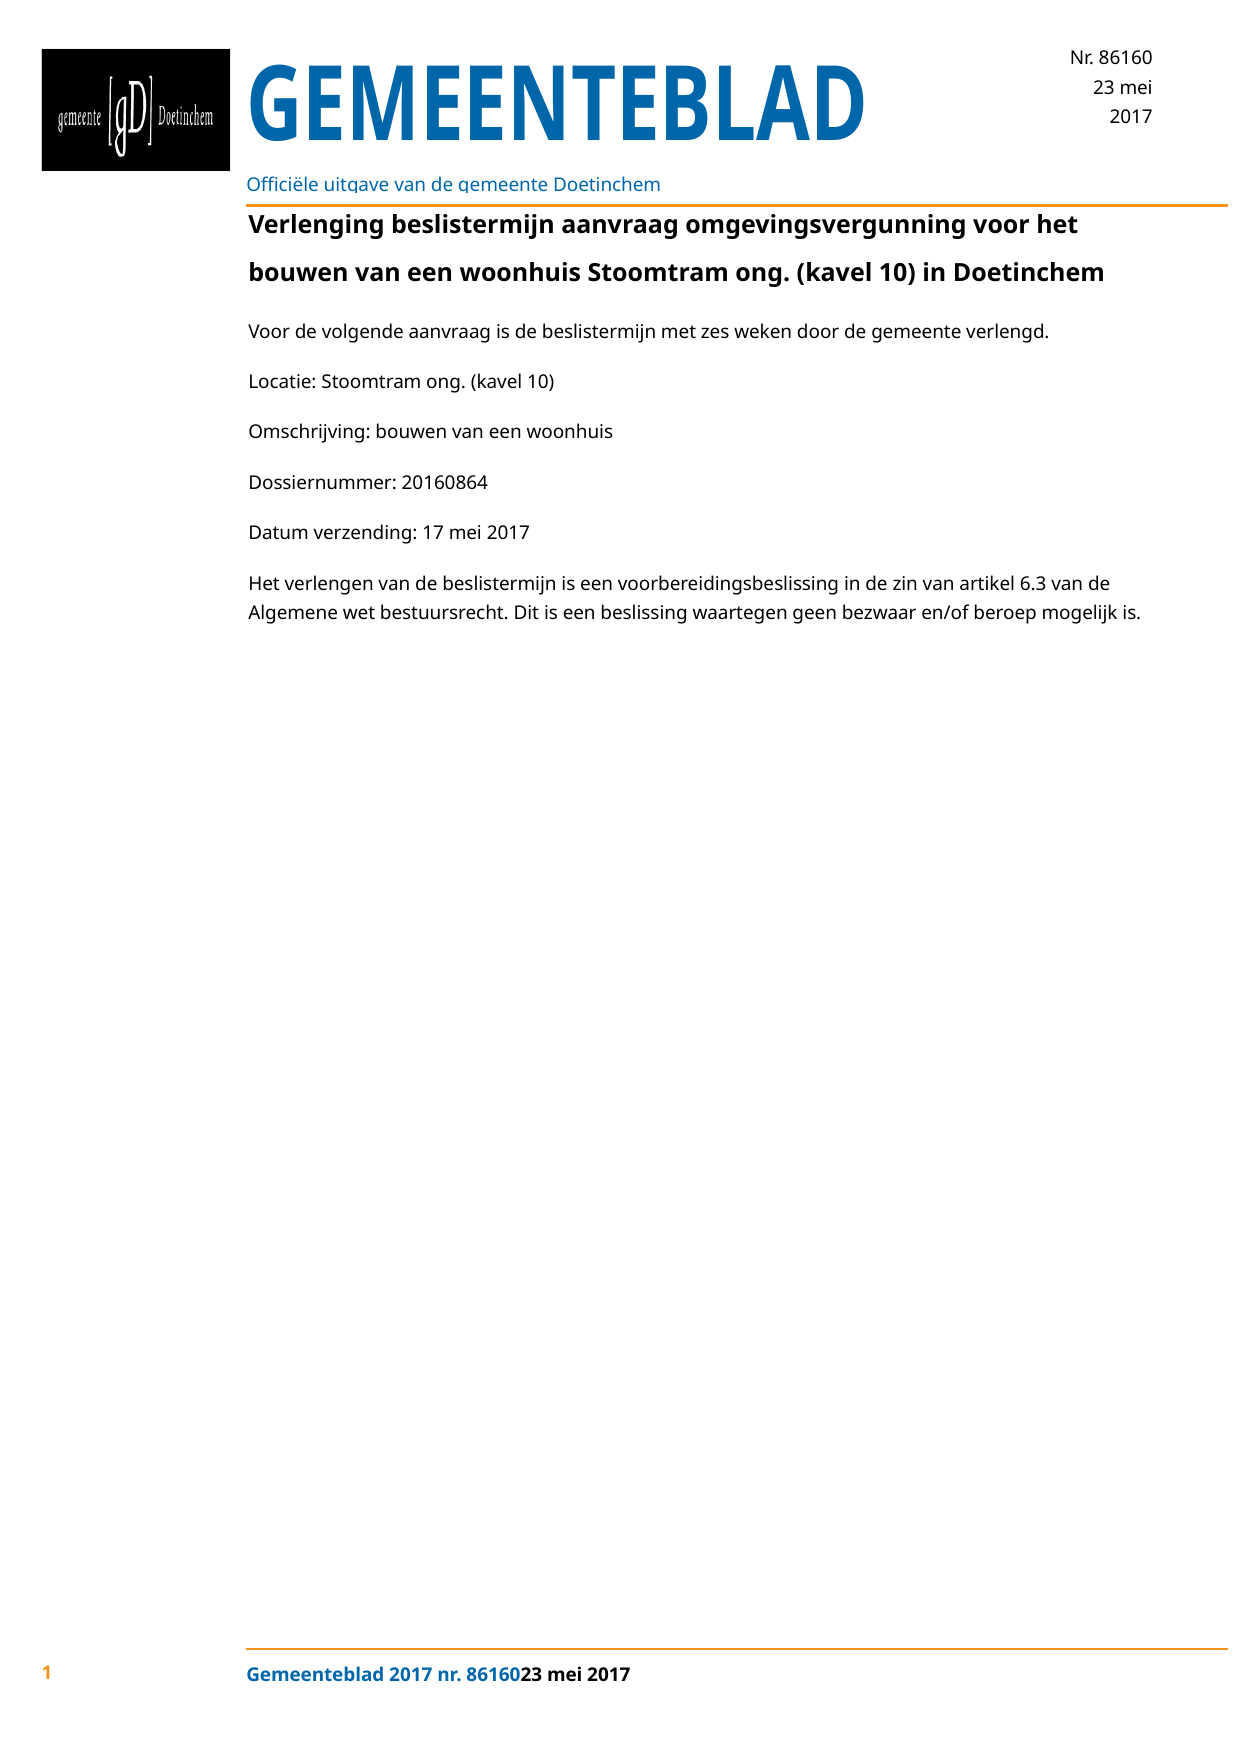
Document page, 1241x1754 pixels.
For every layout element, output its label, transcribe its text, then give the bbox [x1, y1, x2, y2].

text Verlenging beslistermijn aanvraag omgevingsvergunning voor het bouwen van een woonhuis Stoomtram ong. (kavel 10) in Doetinchem [248, 207, 1152, 288]
text Het verlengen van de beslistermijn is een voorbereidingsbeslissing in de zin van artikel 6.3 van de Algemene wet bestuursrecht. Dit is een beslissing waartegen geen bezwaar en/of beroep mogelijk is. [248, 570, 1152, 625]
picture [41, 47, 231, 172]
text Datum verzending: 17 mei 2017 [248, 519, 1152, 545]
text Locatie: Stoomtram ong. (kavel 10) [248, 368, 1152, 394]
text Dossiernummer: 20160864 [248, 469, 1152, 495]
text Omschrijving: bouwen van een woonhuis [248, 419, 1152, 444]
text Voor de volgende aanvraag is de beslistermijn met zes weken door de gemeente verlengd. [248, 318, 1152, 344]
